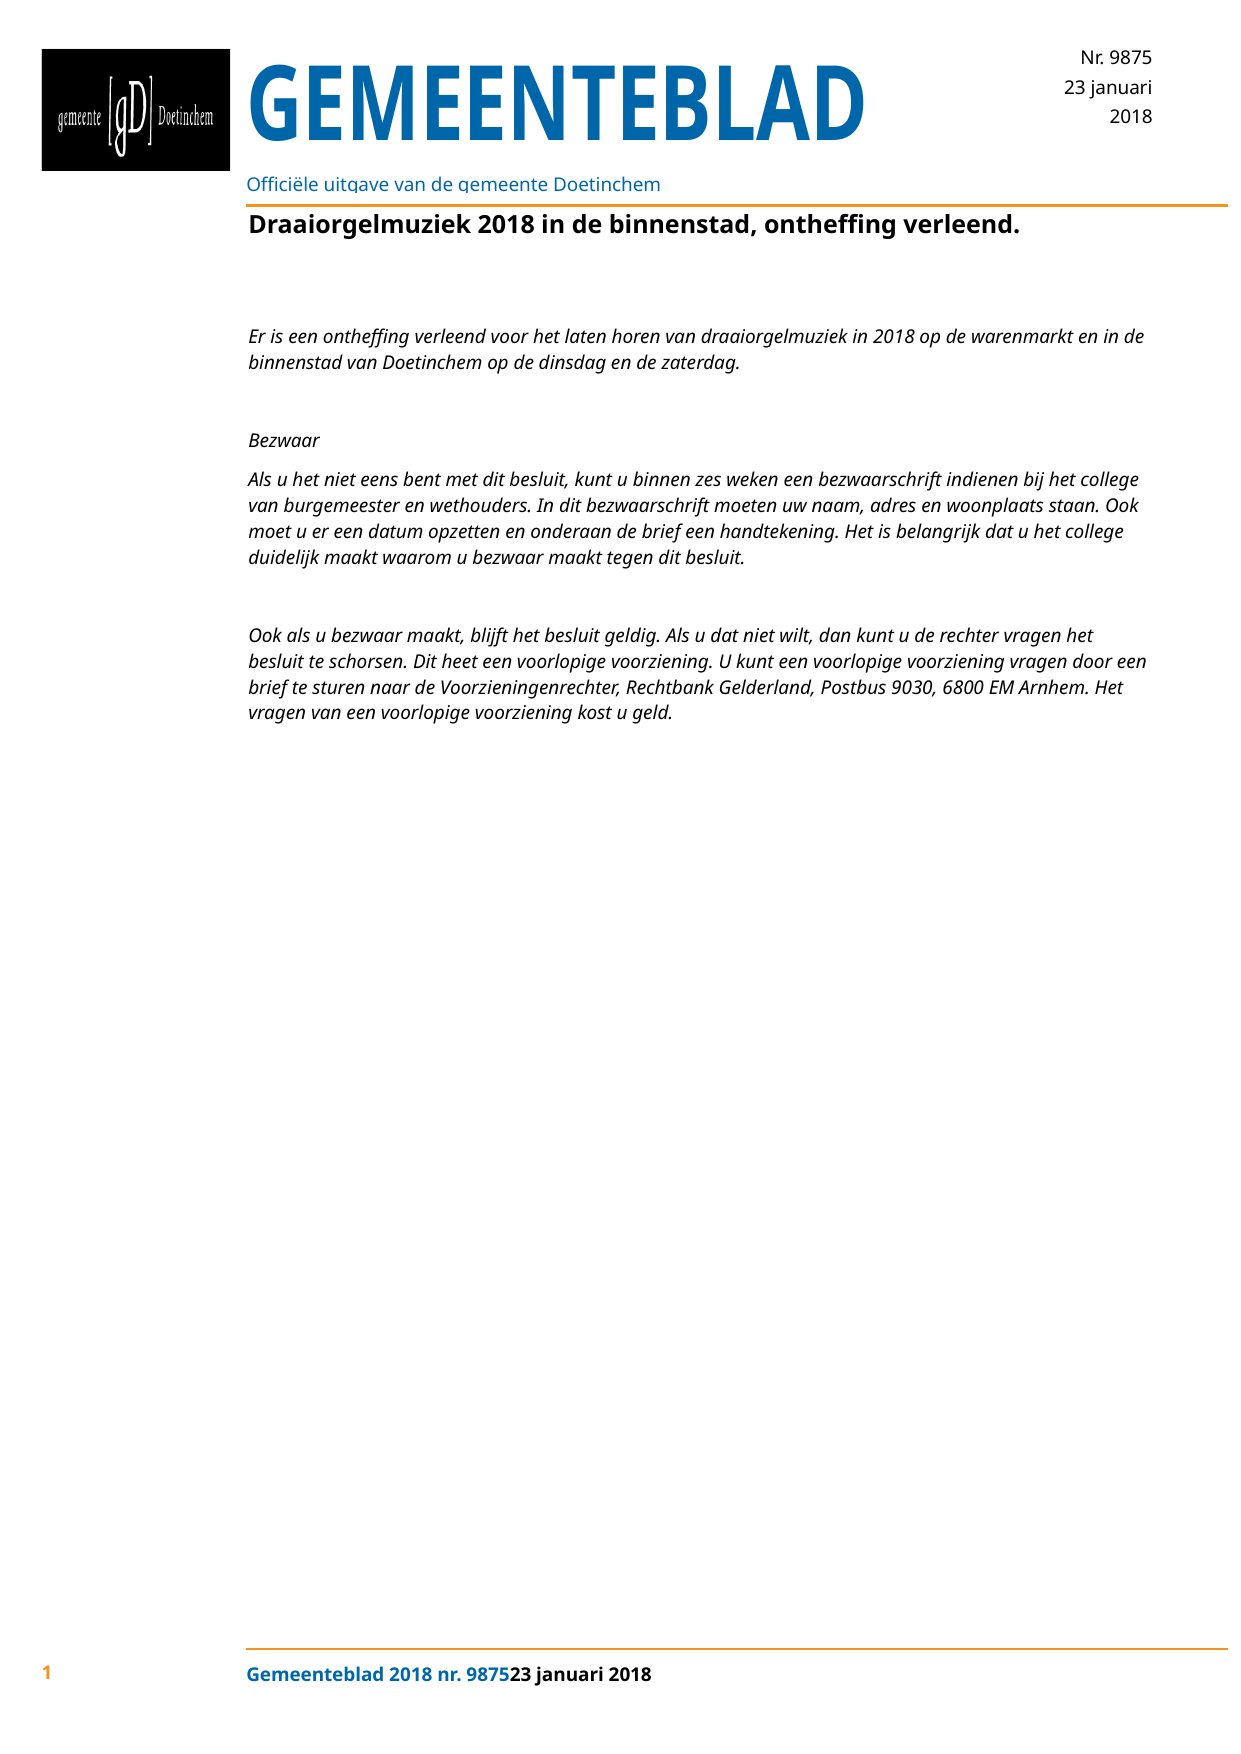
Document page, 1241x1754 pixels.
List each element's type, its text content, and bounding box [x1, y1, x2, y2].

picture [41, 47, 231, 172]
text Ook als u bezwaar maakt, blijft het besluit geldig. Als u dat niet wilt, dan kunt u de rechter vragen het besluit te schorsen. Dit heet een voorlopige voorziening. U kunt een voorlopige voorziening vragen door een brief te sturen naar de Voorzieningenrechter, Rechtbank Gelderland, Postbus 9030, 6800 EM Arnhem. Het vragen van een voorlopige voorziening kost u geld. [248, 622, 1152, 725]
text Als u het niet eens bent met dit besluit, kunt u binnen zes weken een bezwaarschrift indienen bij het college van burgemeester en wethouders. In dit bezwaarschrift moeten uw naam, adres en woonplaats staan. Ook moet u er een datum opzetten en onderaan de brief een handtekening. Het is belangrijk dat u het college duidelijk maakt waarom u bezwaar maakt tegen dit besluit. [248, 467, 1152, 569]
text Bezwaar [248, 427, 1152, 453]
text Draaiorgelmuziek 2018 in de binnenstad, ontheffing verleend. [248, 207, 1152, 241]
text Er is een ontheffing verleend voor het laten horen van draaiorgelmuziek in 2018 op de warenmarkt en in de binnenstad van Doetinchem op de dinsdag en de zaterdag. [248, 323, 1152, 374]
